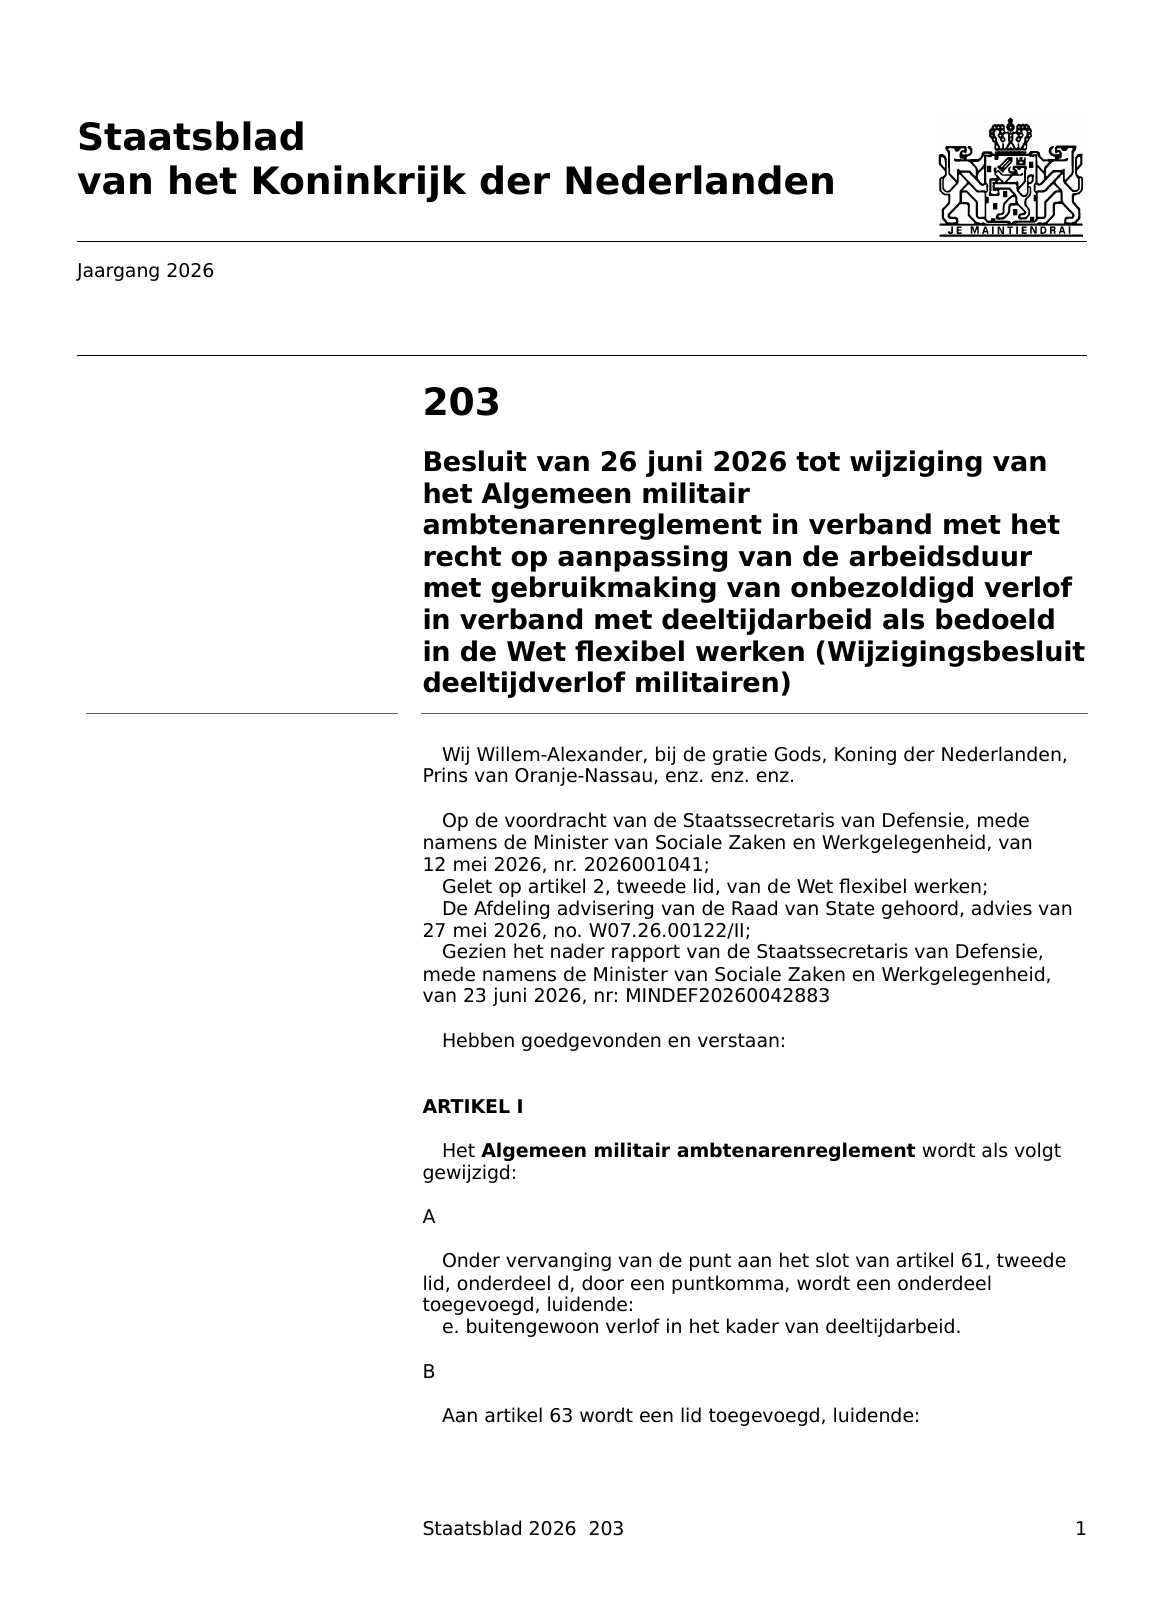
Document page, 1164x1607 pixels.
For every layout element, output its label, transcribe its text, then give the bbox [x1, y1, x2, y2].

text Aan artikel 63 wordt een lid toegevoegd, luidende: [422, 1405, 1087, 1427]
table_cell Jaargang 2026 [77, 242, 1087, 355]
text A [422, 1206, 1087, 1228]
text Op de voordracht van de Staatssecretaris van Defensie, mede namens de Minister van Sociale Zaken en Werkgelegenheid, van 12 mei 2026, nr. 2026001041; [422, 809, 1087, 876]
text e. buitengewoon verlof in het kader van deeltijdarbeid. [422, 1316, 1087, 1338]
text B [422, 1361, 1087, 1382]
table_header Staatsblad van het Koninkrijk der Nederlanden [77, 100, 886, 241]
text Het Algemeen militair ambtenarenreglement wordt als volgt gewijzigd: [422, 1140, 1087, 1184]
text Hebben goedgevonden en verstaan: [422, 1029, 1087, 1052]
text Gezien het nader rapport van de Staatssecretaris van Defensie, mede namens de Minister van Sociale Zaken en Werkgelegenheid, van 23 juni 2026, nr: MINDEF20260042883 [422, 941, 1087, 1007]
text De Afdeling advisering van de Raad van State gehoord, advies van 27 mei 2026, no. W07.26.00122/II; [422, 897, 1087, 941]
table_header [886, 100, 1087, 241]
text Onder vervanging van de punt aan het slot van artikel 61, tweede lid, onderdeel d, door een puntkomma, wordt een onderdeel toegevoegd, luidende: [422, 1250, 1087, 1316]
subtitle 203 [422, 381, 1087, 424]
picture [936, 115, 1087, 240]
subtitle ARTIKEL I [422, 1096, 1087, 1118]
text Wij Willem-Alexander, bij de gratie Gods, Koning der Nederlanden, Prins van Oranje-Nassau, enz. enz. enz. [422, 743, 1087, 787]
text Besluit van 26 juni 2026 tot wijziging van het Algemeen militair ambtenarenreglement in verband met het recht op aanpassing van de arbeidsduur met gebruikmaking van onbezoldigd verlof in verband met deeltijdarbeid als bedoeld in de Wet flexibel werken (Wijzigingsbesluit deeltijdverlof militairen) [422, 447, 1087, 699]
text Gelet op artikel 2, tweede lid, van de Wet flexibel werken; [422, 876, 1087, 897]
